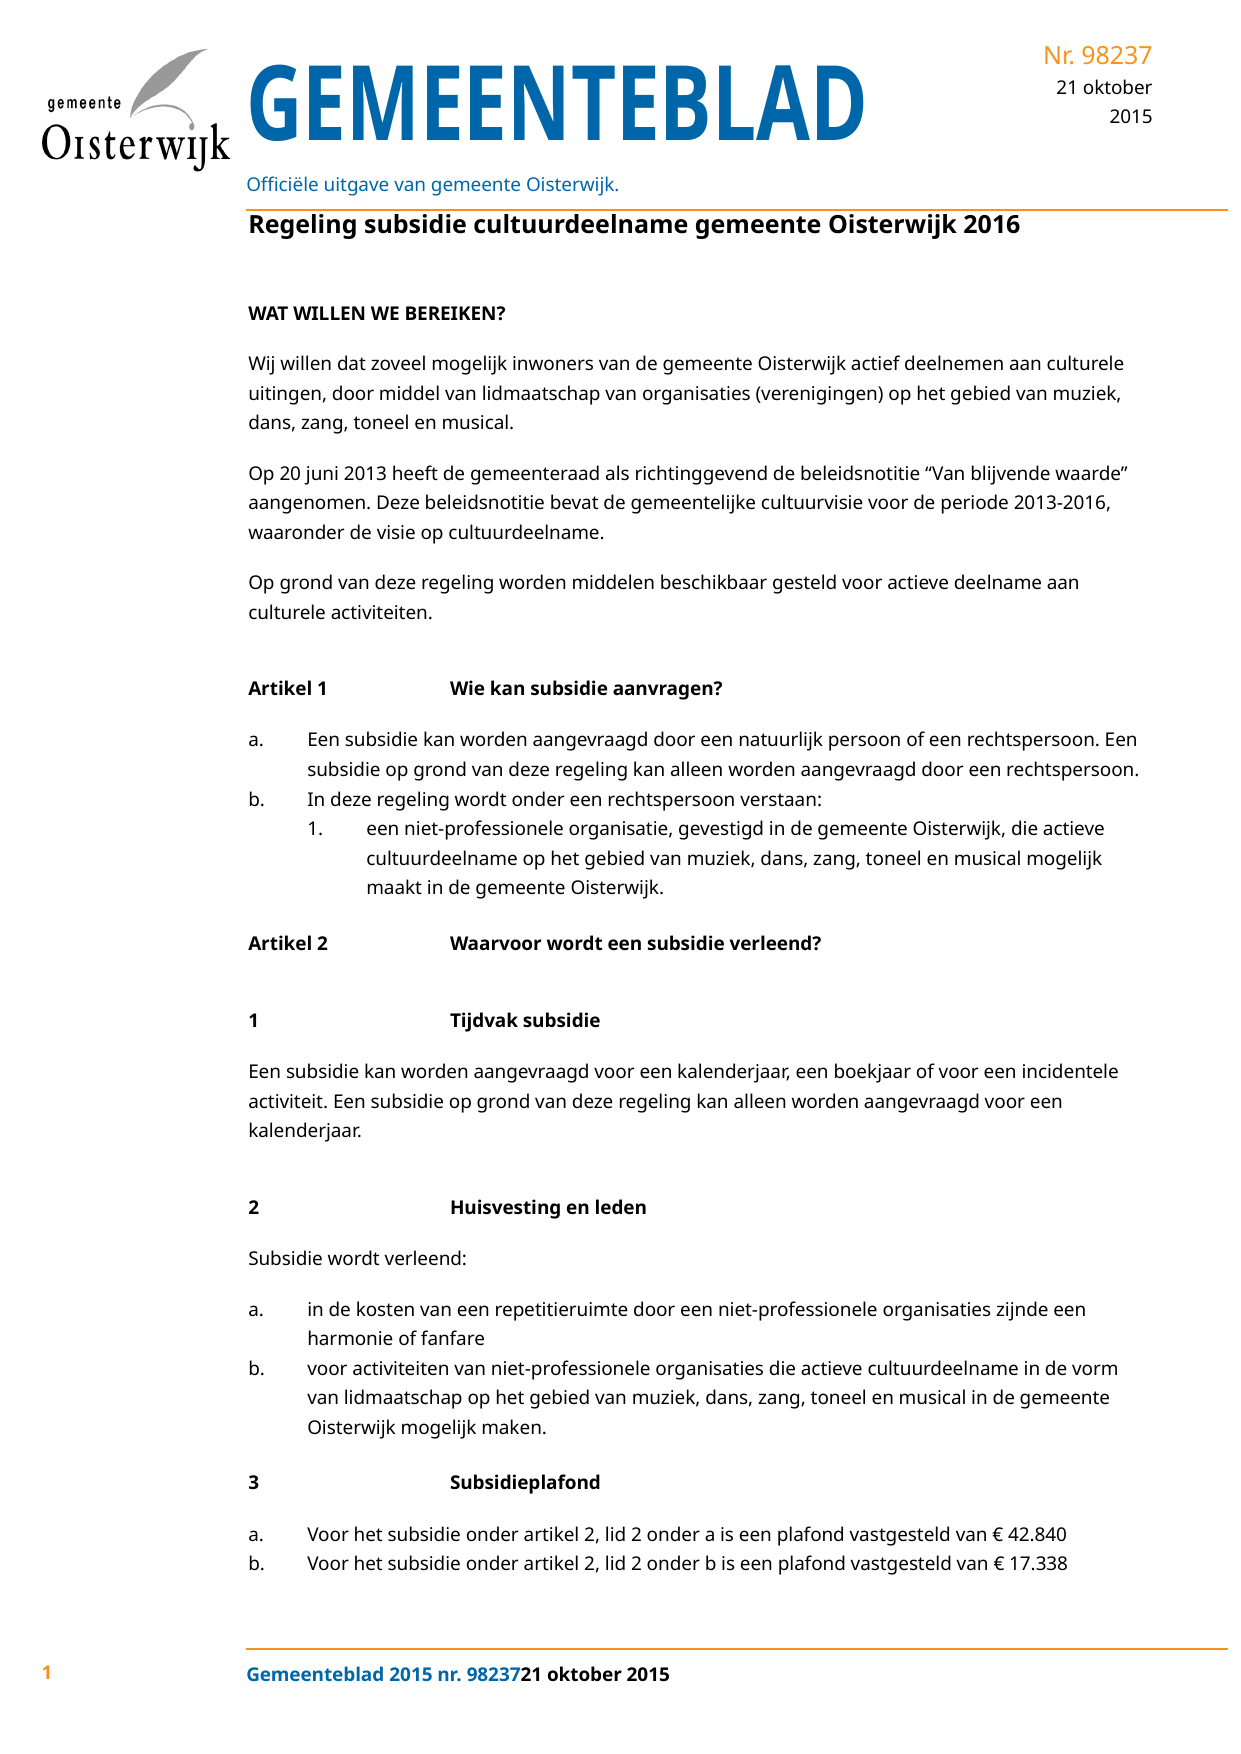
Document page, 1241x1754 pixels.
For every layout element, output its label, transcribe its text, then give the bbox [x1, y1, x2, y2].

text Subsidie wordt verleend: [248, 1245, 1152, 1271]
table_header Subsidieplafond [450, 1469, 1152, 1495]
list Voor het subsidie onder artikel 2, lid 2 onder b is een plafond vastgesteld van € 17.338 [248, 1550, 1152, 1576]
table_header 1 [248, 1007, 450, 1033]
table_header Artikel 1 [248, 675, 450, 701]
table_header Artikel 2 [248, 930, 450, 956]
text Regeling subsidie cultuurdeelname gemeente Oisterwijk 2016 [248, 211, 1152, 241]
table_header 2 [248, 1194, 450, 1219]
table_header Huisvesting en leden [450, 1194, 1152, 1219]
list Voor het subsidie onder artikel 2, lid 2 onder a is een plafond vastgesteld van € 42.840 [248, 1521, 1152, 1547]
list In deze regeling wordt onder een rechtspersoon verstaan: [248, 786, 1152, 812]
table_header 3 [248, 1469, 450, 1495]
text Op grond van deze regeling worden middelen beschikbaar gesteld voor actieve deelname aan culturele activiteiten. [248, 569, 1152, 625]
picture [41, 47, 231, 172]
text Een subsidie kan worden aangevraagd voor een kalenderjaar, een boekjaar of voor een incidentele activiteit. Een subsidie op grond van deze regeling kan alleen worden aangevraagd voor een kalenderjaar. [248, 1058, 1152, 1143]
text Op 20 juni 2013 heeft de gemeenteraad als richtinggevend de beleidsnotitie “Van blijvende waarde” aangenomen. Deze beleidsnotitie bevat de gemeentelijke cultuurvisie voor de periode 2013-2016, waaronder de visie op cultuurdeelname. [248, 460, 1152, 545]
list een niet-professionele organisatie, gevestigd in de gemeente Oisterwijk, die actieve cultuurdeelname op het gebied van muziek, dans, zang, toneel en musical mogelijk maakt in de gemeente Oisterwijk. [307, 815, 1152, 900]
list Een subsidie kan worden aangevraagd door een natuurlijk persoon of een rechtspersoon. Een subsidie op grond van deze regeling kan alleen worden aangevraagd door een rechtspersoon. [248, 727, 1152, 782]
text Wij willen dat zoveel mogelijk inwoners van de gemeente Oisterwijk actief deelnemen aan culturele uitingen, door middel van lidmaatschap van organisaties (verenigingen) op het gebied van muziek, dans, zang, toneel en musical. [248, 350, 1152, 435]
table_header Wie kan subsidie aanvragen? [450, 675, 1152, 701]
list in de kosten van een repetitieruimte door een niet-professionele organisaties zijnde een harmonie of fanfare [248, 1296, 1152, 1351]
table_header Tijdvak subsidie [450, 1007, 1152, 1033]
list voor activiteiten van niet-professionele organisaties die actieve cultuurdeelname in de vorm van lidmaatschap op het gebied van muziek, dans, zang, toneel en musical in de gemeente Oisterwijk mogelijk maken. [248, 1355, 1152, 1440]
text WAT WILLEN WE BEREIKEN? [248, 300, 1152, 326]
table_header Waarvoor wordt een subsidie verleend? [450, 930, 1152, 956]
